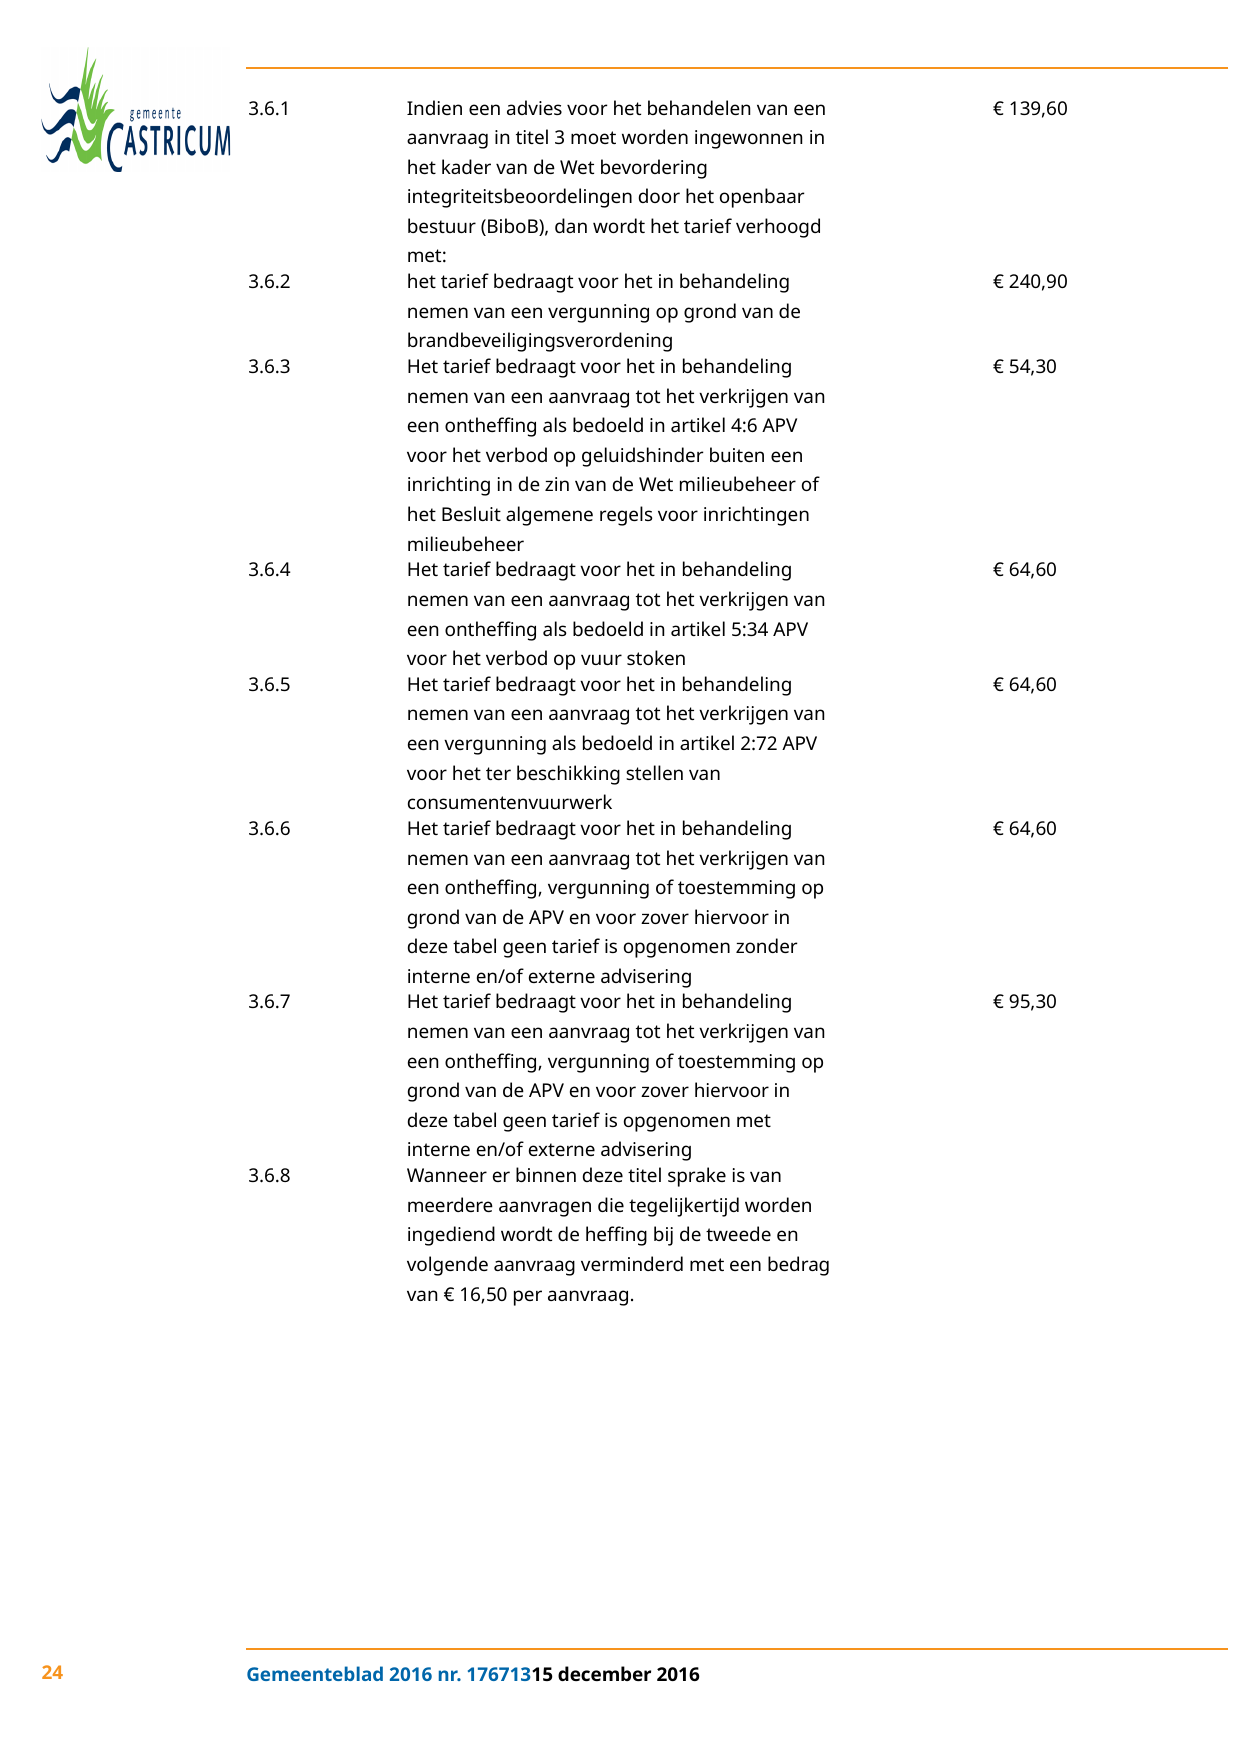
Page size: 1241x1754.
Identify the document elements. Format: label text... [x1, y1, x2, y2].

table_cell [834, 353, 993, 557]
table_cell € 64,60 [993, 671, 1152, 815]
table_cell [834, 815, 993, 989]
table_cell Het tarief bedraagt voor het in behandeling nemen van een aanvraag tot het verkrijgen van een ontheffing, vergunning of toestemming op grond van de APV en voor zover hiervoor in deze tabel geen tarief is opgenomen met interne en/of externe advisering [407, 989, 834, 1162]
table_cell 3.6.4 [248, 557, 407, 671]
table_cell € 54,30 [993, 353, 1152, 557]
table_cell [834, 1163, 993, 1306]
table_cell Het tarief bedraagt voor het in behandeling nemen van een aanvraag tot het verkrijgen van een vergunning als bedoeld in artikel 2:72 APV voor het ter beschikking stellen van consumentenvuurwerk [407, 671, 834, 815]
table_cell [834, 989, 993, 1162]
table_cell [834, 269, 993, 353]
table_cell Wanneer er binnen deze titel sprake is van meerdere aanvragen die tegelijkertijd worden ingediend wordt de heffing bij de tweede en volgende aanvraag verminderd met een bedrag van € 16,50 per aanvraag. [407, 1163, 834, 1306]
table_cell Het tarief bedraagt voor het in behandeling nemen van een aanvraag tot het verkrijgen van een ontheffing, vergunning of toestemming op grond van de APV en voor zover hiervoor in deze tabel geen tarief is opgenomen zonder interne en/of externe advisering [407, 815, 834, 989]
table_cell € 64,60 [993, 815, 1152, 989]
table_cell [834, 557, 993, 671]
table_cell € 139,60 [993, 95, 1152, 268]
table_cell [993, 1163, 1152, 1306]
table_cell 3.6.7 [248, 989, 407, 1162]
table_cell 3.6.5 [248, 671, 407, 815]
table_cell 3.6.3 [248, 353, 407, 557]
table_cell € 64,60 [993, 557, 1152, 671]
table_cell 3.6.8 [248, 1163, 407, 1306]
table_cell Het tarief bedraagt voor het in behandeling nemen van een aanvraag tot het verkrijgen van een ontheffing als bedoeld in artikel 5:34 APV voor het verbod op vuur stoken [407, 557, 834, 671]
table_cell 3.6.2 [248, 269, 407, 353]
table_cell [834, 95, 993, 268]
table_cell € 240,90 [993, 269, 1152, 353]
picture [41, 47, 231, 172]
table_cell € 95,30 [993, 989, 1152, 1162]
table_cell Het tarief bedraagt voor het in behandeling nemen van een aanvraag tot het verkrijgen van een ontheffing als bedoeld in artikel 4:6 APV voor het verbod op geluidshinder buiten een inrichting in de zin van de Wet milieubeheer of het Besluit algemene regels voor inrichtingen milieubeheer [407, 353, 834, 557]
table_cell [834, 671, 993, 815]
table_cell het tarief bedraagt voor het in behandeling nemen van een vergunning op grond van de brandbeveiligingsverordening [407, 269, 834, 353]
table_cell 3.6.1 [248, 95, 407, 268]
table_cell Indien een advies voor het behandelen van een aanvraag in titel 3 moet worden ingewonnen in het kader van de Wet bevordering integriteitsbeoordelingen door het openbaar bestuur (BiboB), dan wordt het tarief verhoogd met: [407, 95, 834, 268]
table_cell 3.6.6 [248, 815, 407, 989]
